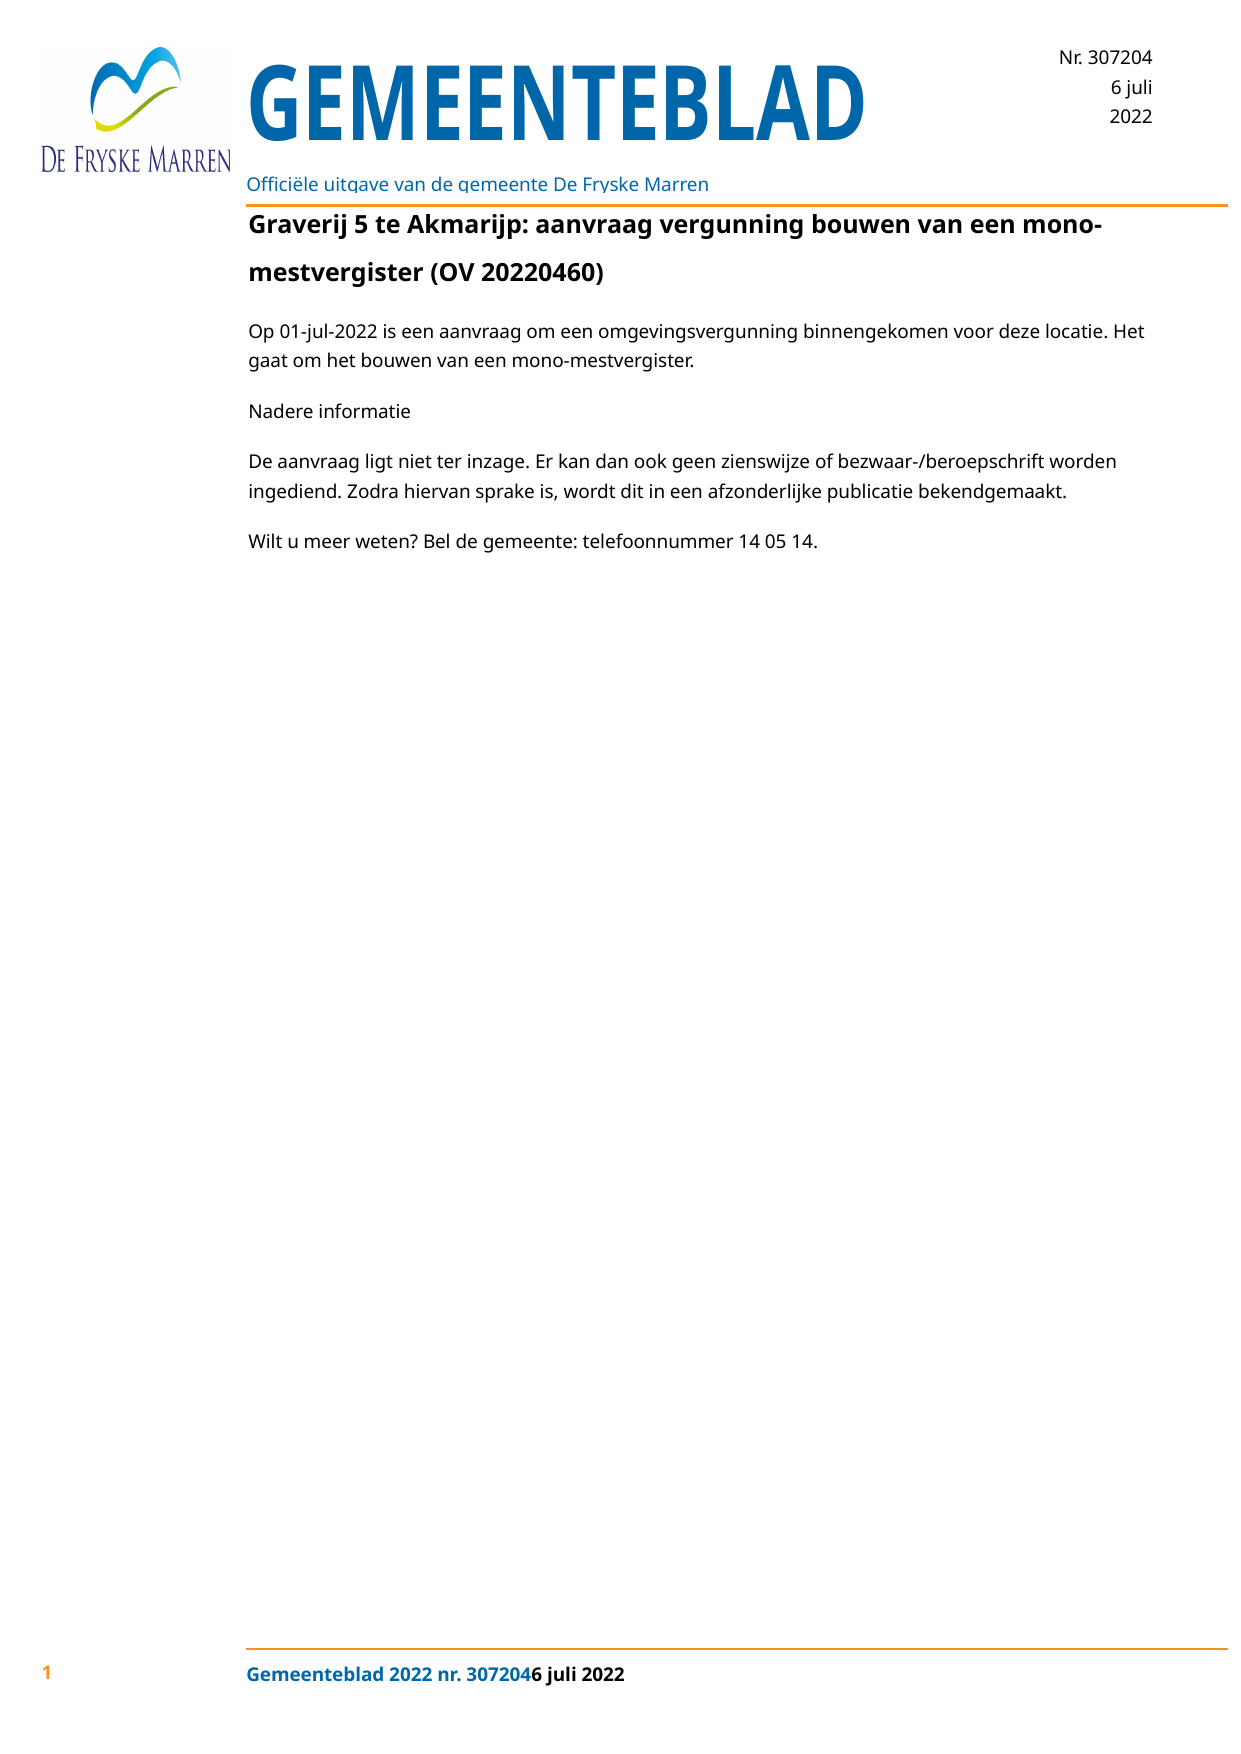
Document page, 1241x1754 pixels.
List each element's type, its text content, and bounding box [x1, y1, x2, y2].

text Nadere informatie [248, 398, 1152, 424]
text De aanvraag ligt niet ter inzage. Er kan dan ook geen zienswijze of bezwaar-/beroepschrift worden ingediend. Zodra hiervan sprake is, wordt dit in een afzonderlijke publicatie bekendgemaakt. [248, 448, 1152, 504]
text Wilt u meer weten? Bel de gemeente: telefoonnummer 14 05 14. [248, 528, 1152, 554]
text Op 01-jul-2022 is een aanvraag om een omgevingsvergunning binnengekomen voor deze locatie. Het gaat om het bouwen van een mono-mestvergister. [248, 318, 1152, 373]
picture [41, 47, 231, 172]
text Graverij 5 te Akmarijp: aanvraag vergunning bouwen van een mono-mestvergister (OV 20220460) [248, 207, 1152, 288]
